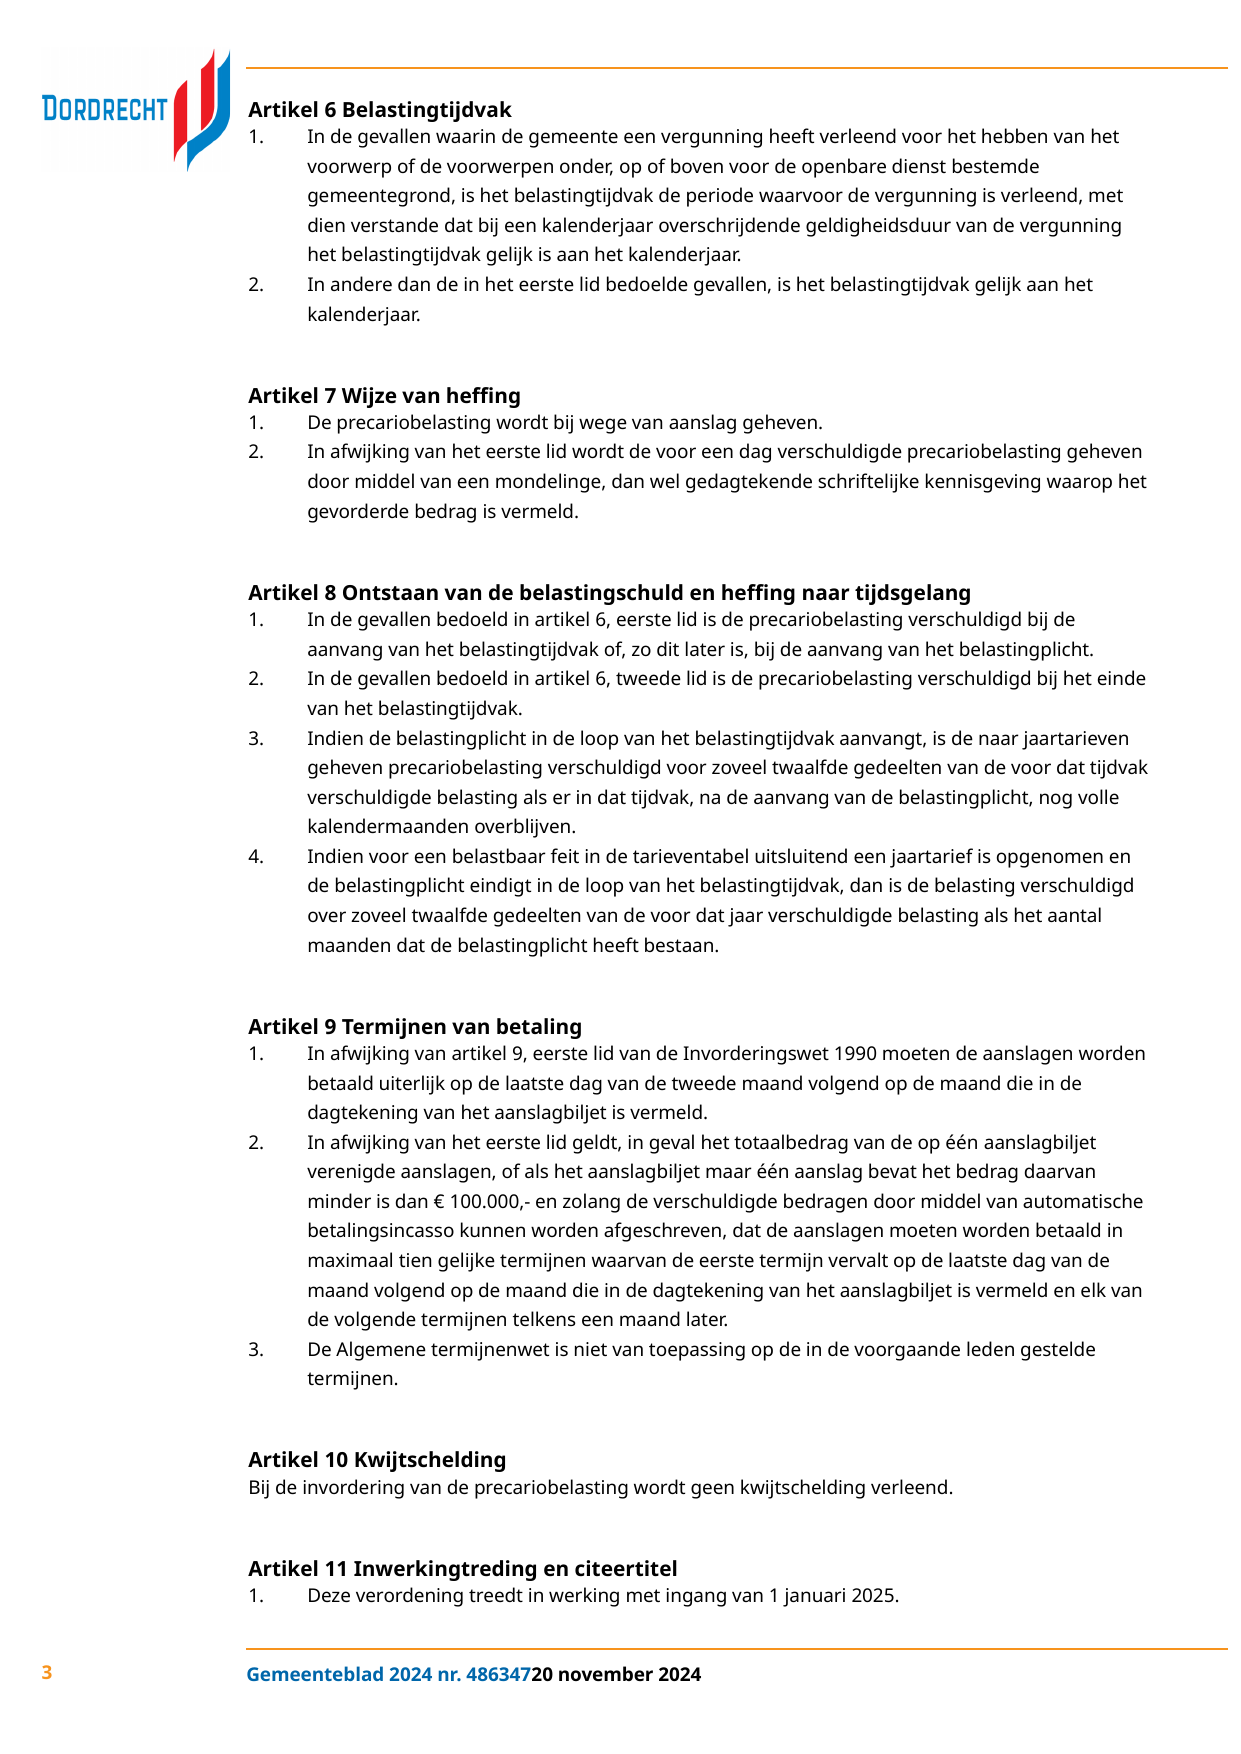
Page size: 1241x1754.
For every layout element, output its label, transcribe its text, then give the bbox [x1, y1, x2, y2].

text Artikel 11 Inwerkingtreding en citeertitel [248, 1554, 1152, 1582]
list In de gevallen waarin de gemeente een vergunning heeft verleend voor het hebben van het voorwerp of de voorwerpen onder, op of boven voor de openbare dienst bestemde gemeentegrond, is het belastingtijdvak de periode waarvoor de vergunning is verleend, met dien verstande dat bij een kalenderjaar overschrijdende geldigheidsduur van de vergunning het belastingtijdvak gelijk is aan het kalenderjaar. [248, 123, 1152, 267]
list Deze verordening treedt in werking met ingang van 1 januari 2025. [248, 1582, 1152, 1608]
text Artikel 9 Termijnen van betaling [248, 1012, 1152, 1040]
text Artikel 8 Ontstaan van de belastingschuld en heffing naar tijdsgelang [248, 578, 1152, 606]
list In de gevallen bedoeld in artikel 6, eerste lid is de precariobelasting verschuldigd bij de aanvang van het belastingtijdvak of, zo dit later is, bij de aanvang van het belastingplicht. [248, 606, 1152, 662]
list De precariobelasting wordt bij wege van aanslag geheven. [248, 409, 1152, 435]
text Artikel 6 Belastingtijdvak [248, 95, 1152, 123]
picture [41, 47, 231, 172]
text Bij de invordering van de precariobelasting wordt geen kwijtschelding verleend. [248, 1474, 1152, 1500]
list Indien de belastingplicht in de loop van het belastingtijdvak aanvangt, is de naar jaartarieven geheven precariobelasting verschuldigd voor zoveel twaalfde gedeelten van de voor dat tijdvak verschuldigde belasting als er in dat tijdvak, na de aanvang van de belastingplicht, nog volle kalendermaanden overblijven. [248, 725, 1152, 839]
list In de gevallen bedoeld in artikel 6, tweede lid is de precariobelasting verschuldigd bij het einde van het belastingtijdvak. [248, 666, 1152, 721]
list In afwijking van het eerste lid geldt, in geval het totaalbedrag van de op één aanslagbiljet verenigde aanslagen, of als het aanslagbiljet maar één aanslag bevat het bedrag daarvan minder is dan € 100.000,- en zolang de verschuldigde bedragen door middel van automatische betalingsincasso kunnen worden afgeschreven, dat de aanslagen moeten worden betaald in maximaal tien gelijke termijnen waarvan de eerste termijn vervalt op de laatste dag van de maand volgend op de maand die in de dagtekening van het aanslagbiljet is vermeld en elk van de volgende termijnen telkens een maand later. [248, 1129, 1152, 1332]
list In afwijking van het eerste lid wordt de voor een dag verschuldigde precariobelasting geheven door middel van een mondelinge, dan wel gedagtekende schriftelijke kennisgeving waarop het gevorderde bedrag is vermeld. [248, 439, 1152, 524]
text Artikel 7 Wijze van heffing [248, 381, 1152, 409]
list De Algemene termijnenwet is niet van toepassing op de in de voorgaande leden gestelde termijnen. [248, 1336, 1152, 1391]
list In andere dan de in het eerste lid bedoelde gevallen, is het belastingtijdvak gelijk aan het kalenderjaar. [248, 271, 1152, 326]
list In afwijking van artikel 9, eerste lid van de Invorderingswet 1990 moeten de aanslagen worden betaald uiterlijk op de laatste dag van de tweede maand volgend op de maand die in de dagtekening van het aanslagbiljet is vermeld. [248, 1040, 1152, 1125]
text Artikel 10 Kwijtschelding [248, 1446, 1152, 1474]
list Indien voor een belastbaar feit in de tarieventabel uitsluitend een jaartarief is opgenomen en de belastingplicht eindigt in de loop van het belastingtijdvak, dan is de belasting verschuldigd over zoveel twaalfde gedeelten van de voor dat jaar verschuldigde belasting als het aantal maanden dat de belastingplicht heeft bestaan. [248, 843, 1152, 957]
